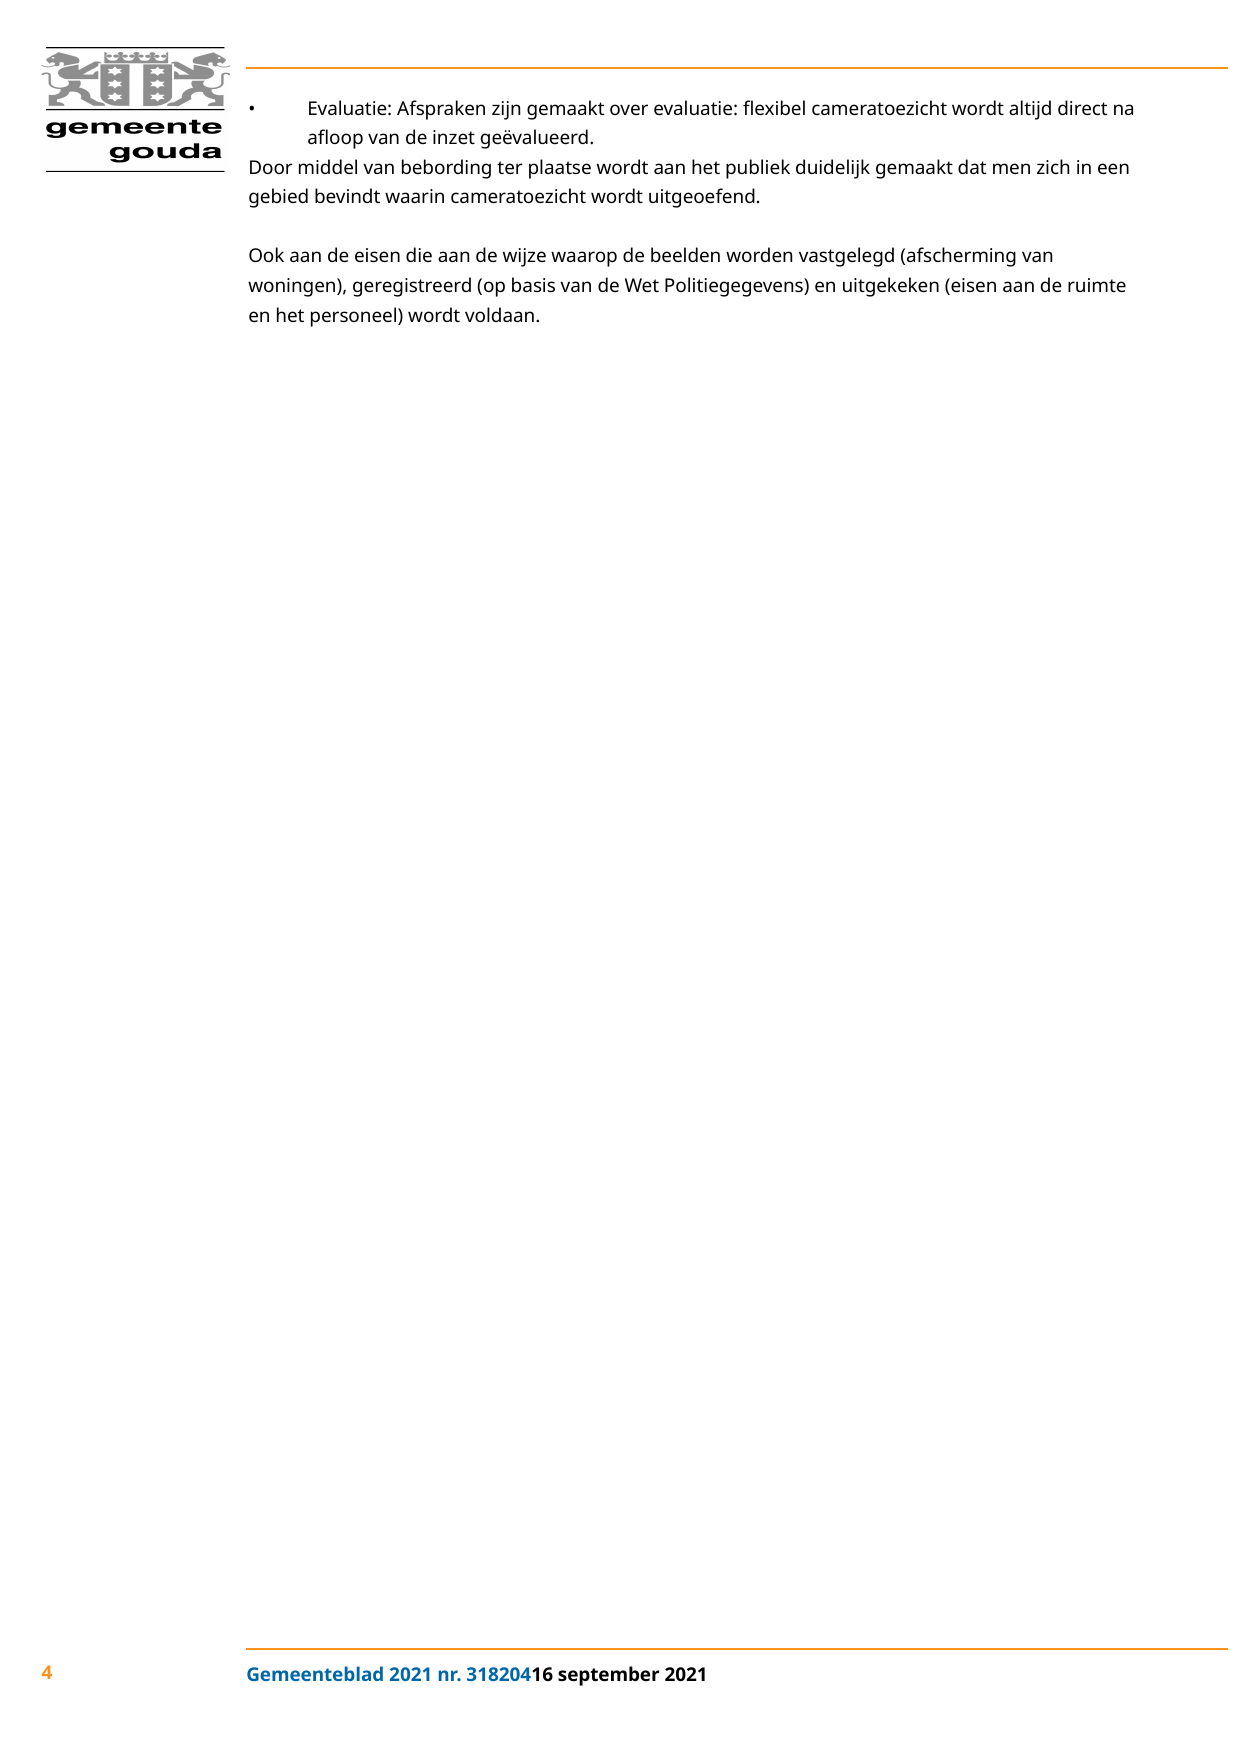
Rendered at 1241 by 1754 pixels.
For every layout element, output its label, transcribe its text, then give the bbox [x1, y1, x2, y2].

picture [41, 47, 231, 172]
text Door middel van bebording ter plaatse wordt aan het publiek duidelijk gemaakt dat men zich in een gebied bevindt waarin cameratoezicht wordt uitgeoefend. [248, 154, 1152, 209]
list Evaluatie: Afspraken zijn gemaakt over evaluatie: flexibel cameratoezicht wordt altijd direct na afloop van de inzet geëvalueerd. [248, 95, 1152, 150]
text Ook aan de eisen die aan de wijze waarop de beelden worden vastgelegd (afscherming van woningen), geregistreerd (op basis van de Wet Politiegegevens) en uitgekeken (eisen aan de ruimte en het personeel) wordt voldaan. [248, 243, 1152, 328]
